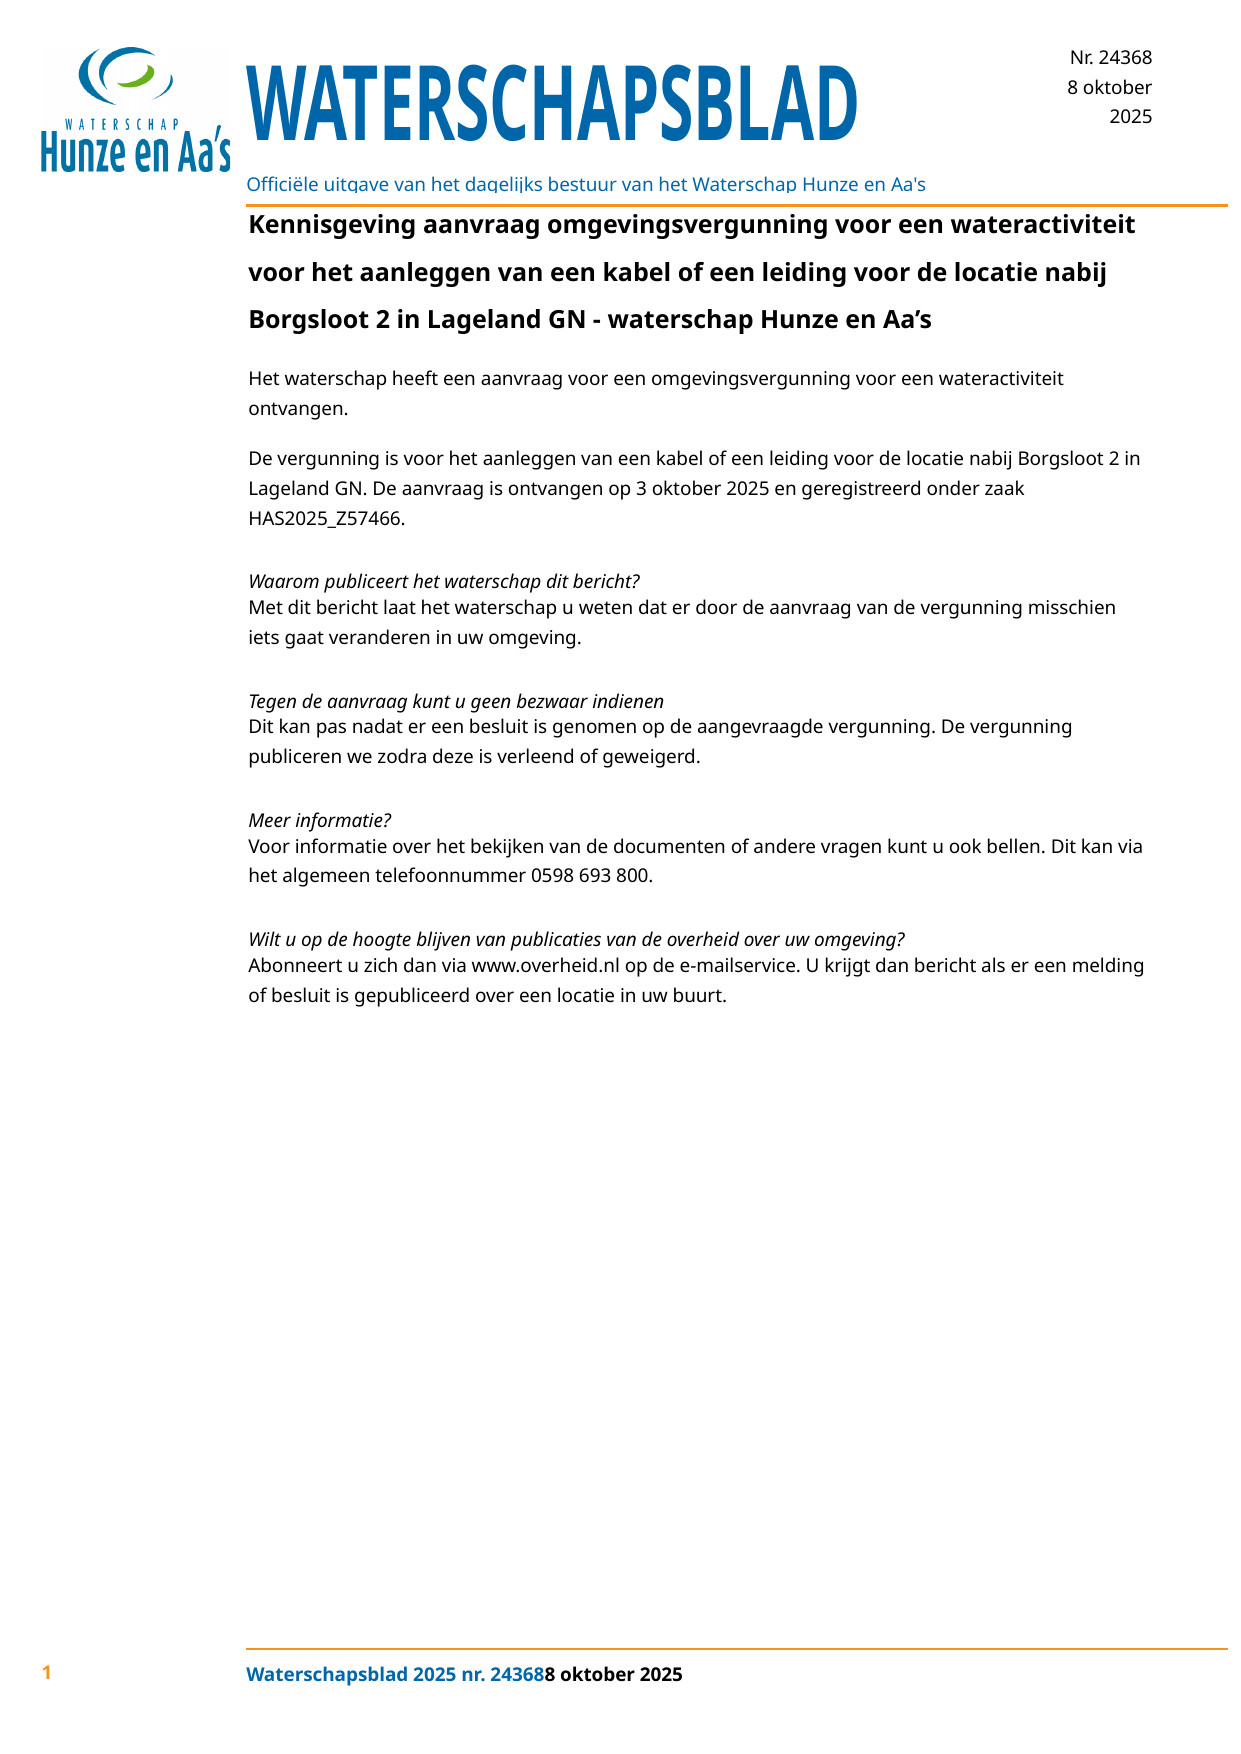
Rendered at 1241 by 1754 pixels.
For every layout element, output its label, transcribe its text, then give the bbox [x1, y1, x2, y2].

text Met dit bericht laat het waterschap u weten dat er door de aanvraag van de vergunning misschien iets gaat veranderen in uw omgeving. [248, 594, 1152, 650]
text Voor informatie over het bekijken van de documenten of andere vragen kunt u ook bellen. Dit kan via het algemeen telefoonnummer 0598 693 800. [248, 833, 1152, 888]
text Tegen de aanvraag kunt u geen bezwaar indienen [248, 688, 1152, 714]
text Het waterschap heeft een aanvraag voor een omgevingsvergunning voor een wateractiviteit ontvangen. [248, 366, 1152, 421]
picture [183, 163, 191, 172]
text Wilt u op de hoogte blijven van publicaties van de overheid over uw omgeving? [248, 926, 1152, 952]
text Dit kan pas nadat er een besluit is genomen op de aangevraagde vergunning. De vergunning publiceren we zodra deze is verleend of geweigerd. [248, 714, 1152, 769]
text Abonneert u zich dan via www.overheid.nl op de e-mailservice. U krijgt dan bericht als er een melding of besluit is gepubliceerd over een locatie in uw buurt. [248, 952, 1152, 1007]
text Waarom publiceert het waterschap dit bericht? [248, 569, 1152, 594]
text Kennisgeving aanvraag omgevingsvergunning voor een wateractiviteit voor het aanleggen van een kabel of een leiding voor de locatie nabij Borgsloot 2 in Lageland GN - waterschap Hunze en Aa’s [248, 207, 1152, 336]
picture [47, 154, 51, 172]
picture [226, 145, 231, 156]
text Meer informatie? [248, 807, 1152, 833]
text De vergunning is voor het aanleggen van een kabel of een leiding voor de locatie nabij Borgsloot 2 in Lageland GN. De aanvraag is ontvangen op 3 oktober 2025 en geregistreerd onder zaak HAS2025_Z57466. [248, 446, 1152, 530]
picture [41, 47, 231, 172]
